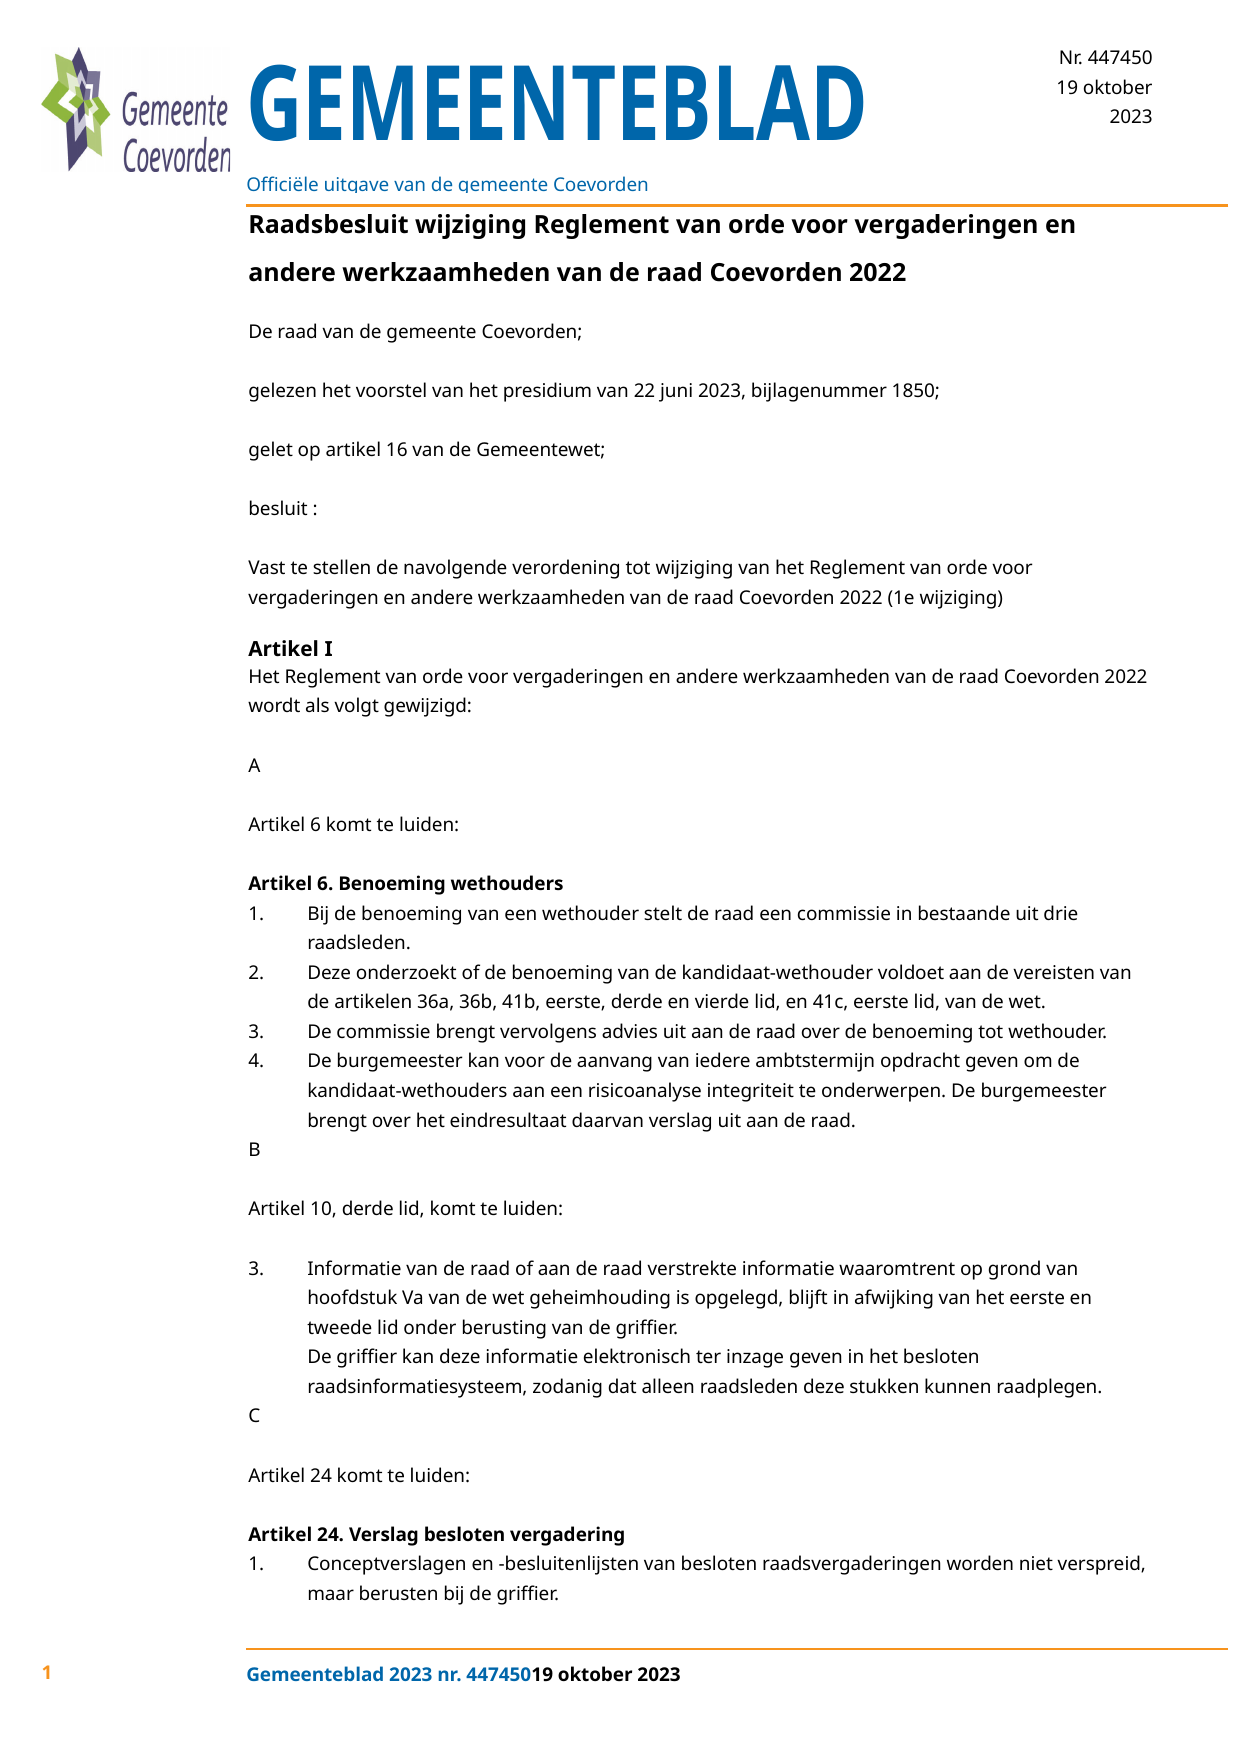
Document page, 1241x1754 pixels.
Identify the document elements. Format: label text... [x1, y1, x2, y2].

list Conceptverslagen en -besluitenlijsten van besloten raadsvergaderingen worden niet verspreid, maar berusten bij de griffier. [248, 1551, 1152, 1606]
picture [41, 47, 231, 172]
list Bij de benoeming van een wethouder stelt de raad een commissie in bestaande uit drie raadsleden. [248, 900, 1152, 955]
text B [248, 1136, 1152, 1162]
list De commissie brengt vervolgens advies uit aan de raad over de benoeming tot wethouder. [248, 1018, 1152, 1044]
list De burgemeester kan voor de aanvang van iedere ambtstermijn opdracht geven om de kandidaat-wethouders aan een risicoanalyse integriteit te onderwerpen. De burgemeester brengt over het eindresultaat daarvan verslag uit aan de raad. [248, 1048, 1152, 1132]
list Informatie van de raad of aan de raad verstrekte informatie waaromtrent op grond van hoofdstuk Va van de wet geheimhouding is opgelegd, blijft in afwijking van het eerste en tweede lid onder berusting van de griffier. [248, 1255, 1152, 1339]
text De raad van de gemeente Coevorden; [248, 318, 1152, 344]
text Artikel 24. Verslag besloten vergadering [248, 1521, 1152, 1547]
text gelet op artikel 16 van de Gemeentewet; [248, 436, 1152, 462]
text Vast te stellen de navolgende verordening tot wijziging van het Reglement van orde voor vergaderingen en andere werkzaamheden van de raad Coevorden 2022 (1e wijziging) [248, 554, 1152, 610]
list Deze onderzoekt of de benoeming van de kandidaat-wethouder voldoet aan de vereisten van de artikelen 36a, 36b, 41b, eerste, derde en vierde lid, en 41c, eerste lid, van de wet. [248, 959, 1152, 1014]
list De griffier kan deze informatie elektronisch ter inzage geven in het besloten raadsinformatiesysteem, zodanig dat alleen raadsleden deze stukken kunnen raadplegen. [248, 1343, 1152, 1399]
text besluit : [248, 495, 1152, 521]
text C [248, 1403, 1152, 1428]
text Raadsbesluit wijziging Reglement van orde voor vergaderingen en andere werkzaamheden van de raad Coevorden 2022 [248, 207, 1152, 288]
text Artikel 6 komt te luiden: [248, 811, 1152, 837]
text Artikel 10, derde lid, komt te luiden: [248, 1196, 1152, 1221]
text Artikel 6. Benoeming wethouders [248, 870, 1152, 896]
text Artikel I [248, 634, 1152, 663]
text A [248, 752, 1152, 777]
text Het Reglement van orde voor vergaderingen en andere werkzaamheden van de raad Coevorden 2022 wordt als volgt gewijzigd: [248, 663, 1152, 718]
text gelezen het voorstel van het presidium van 22 juni 2023, bijlagenummer 1850; [248, 377, 1152, 403]
text Artikel 24 komt te luiden: [248, 1462, 1152, 1487]
